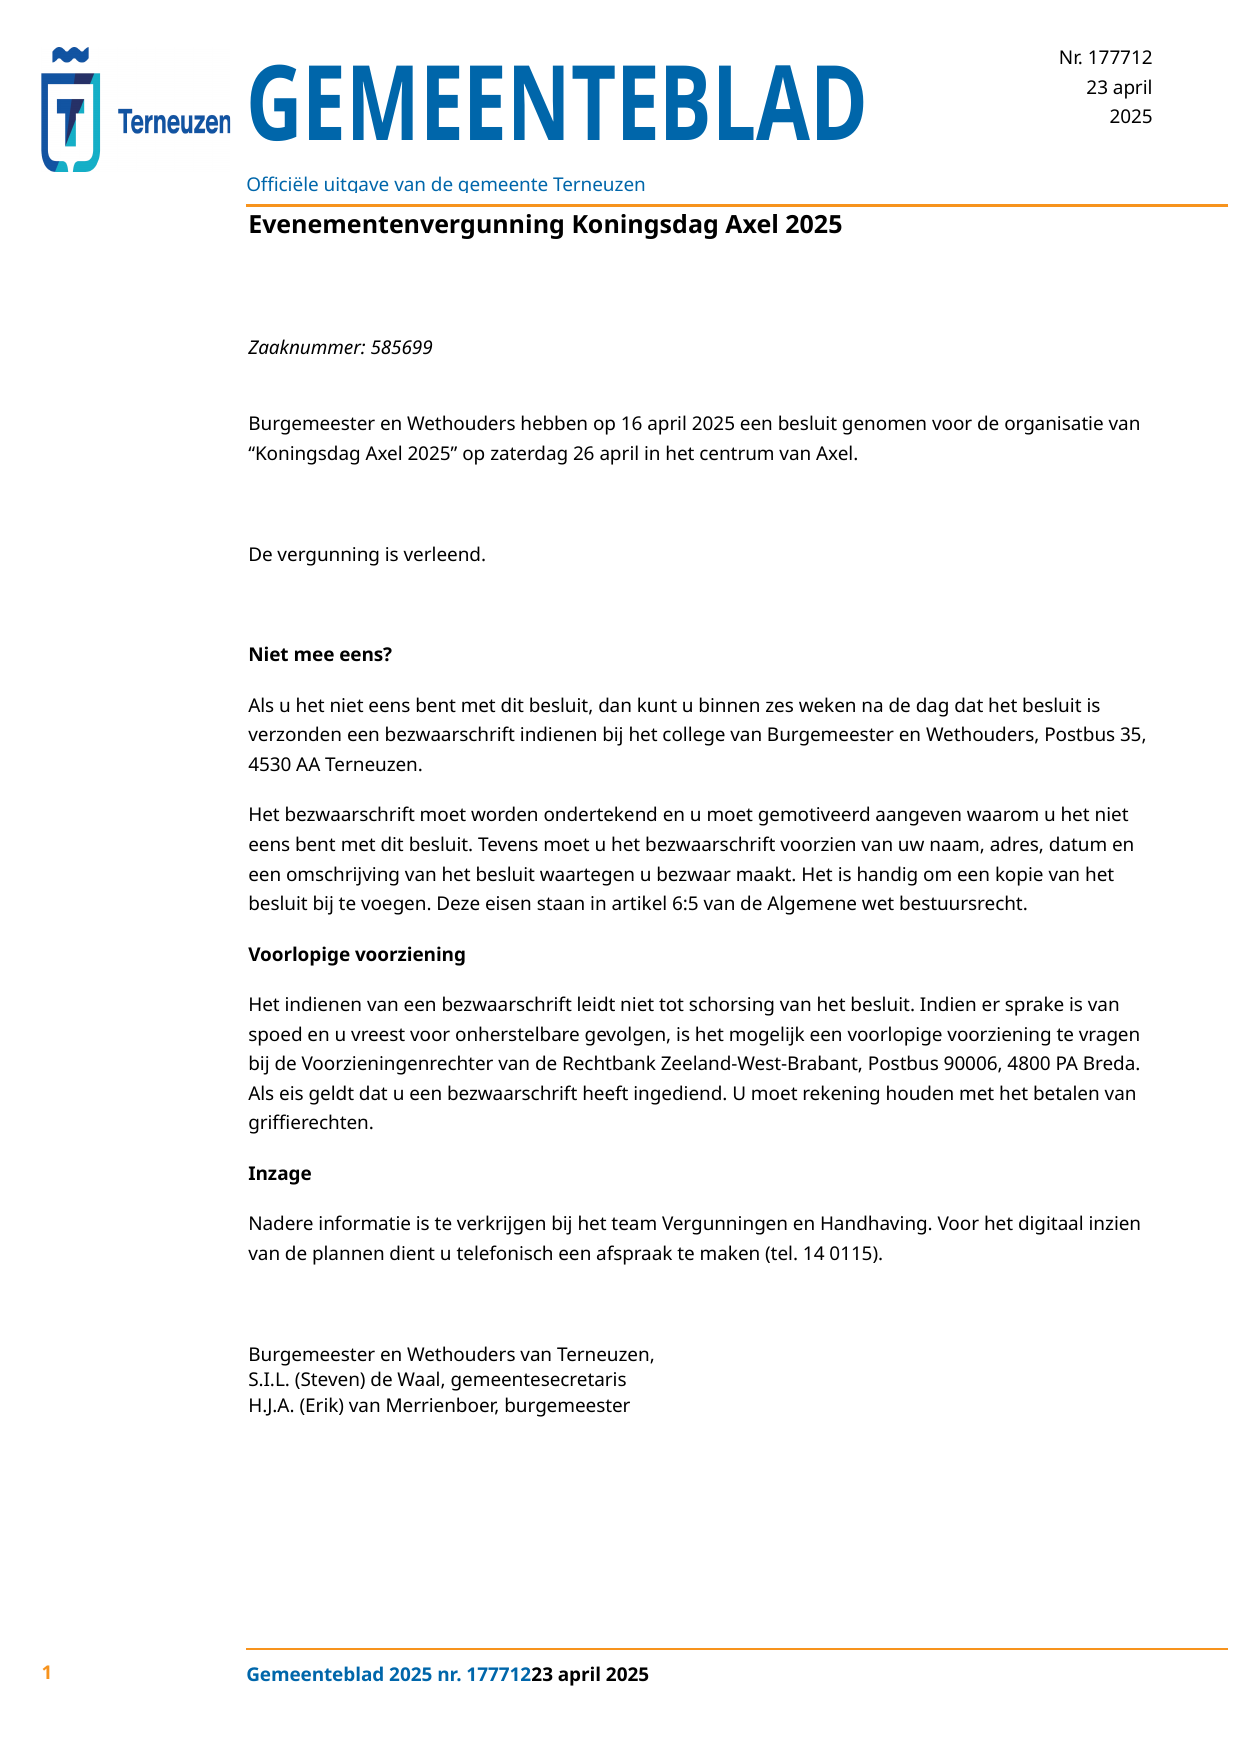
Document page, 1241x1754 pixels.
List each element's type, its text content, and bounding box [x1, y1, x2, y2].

text Burgemeester en Wethouders hebben op 16 april 2025 een besluit genomen voor de organisatie van “Koningsdag Axel 2025” op zaterdag 26 april in het centrum van Axel. [248, 410, 1152, 466]
table_cell [714, 1418, 1152, 1444]
text Het indienen van een bezwaarschrift leidt niet tot schorsing van het besluit. Indien er sprake is van spoed en u vreest voor onherstelbare gevolgen, is het mogelijk een voorlopige voorziening te vragen bij de Voorzieningenrechter van de Rechtbank Zeeland-West-Brabant, Postbus 90006, 4800 PA Breda. Als eis geldt dat u een bezwaarschrift heeft ingediend. U moet rekening houden met het betalen van griffierechten. [248, 991, 1152, 1135]
text Het bezwaarschrift moet worden ondertekend en u moet gemotiveerd aangeven waarom u het niet eens bent met dit besluit. Tevens moet u het bezwaarschrift voorzien van uw naam, adres, datum en een omschrijving van het besluit waartegen u bezwaar maakt. Het is handig om een kopie van het besluit bij te voegen. Deze eisen staan in artikel 6:5 van de Algemene wet bestuursrecht. [248, 802, 1152, 916]
text Als u het niet eens bent met dit besluit, dan kunt u binnen zes weken na de dag dat het besluit is verzonden een bezwaarschrift indienen bij het college van Burgemeester en Wethouders, Postbus 35, 4530 AA Terneuzen. [248, 692, 1152, 777]
text Niet mee eens? [248, 642, 1152, 667]
text Zaaknummer: 585699 [248, 334, 1152, 360]
table_cell H.J.A. (Erik) van Merrienboer, burgemeester [248, 1393, 1152, 1418]
text Inzage [248, 1160, 1152, 1186]
text De vergunning is verleend. [248, 541, 1152, 567]
table_cell [248, 1418, 714, 1444]
picture [41, 47, 231, 172]
table_header Burgemeester en Wethouders van Terneuzen, [248, 1341, 1152, 1367]
text Evenementenvergunning Koningsdag Axel 2025 [248, 207, 1152, 241]
text Nadere informatie is te verkrijgen bij het team Vergunningen en Handhaving. Voor het digitaal inzien van de plannen dient u telefonisch een afspraak te maken (tel. 14 0115). [248, 1210, 1152, 1266]
table_cell [714, 1367, 1152, 1392]
text Voorlopige voorziening [248, 941, 1152, 967]
table_cell S.I.L. (Steven) de Waal, gemeentesecretaris [248, 1367, 714, 1392]
